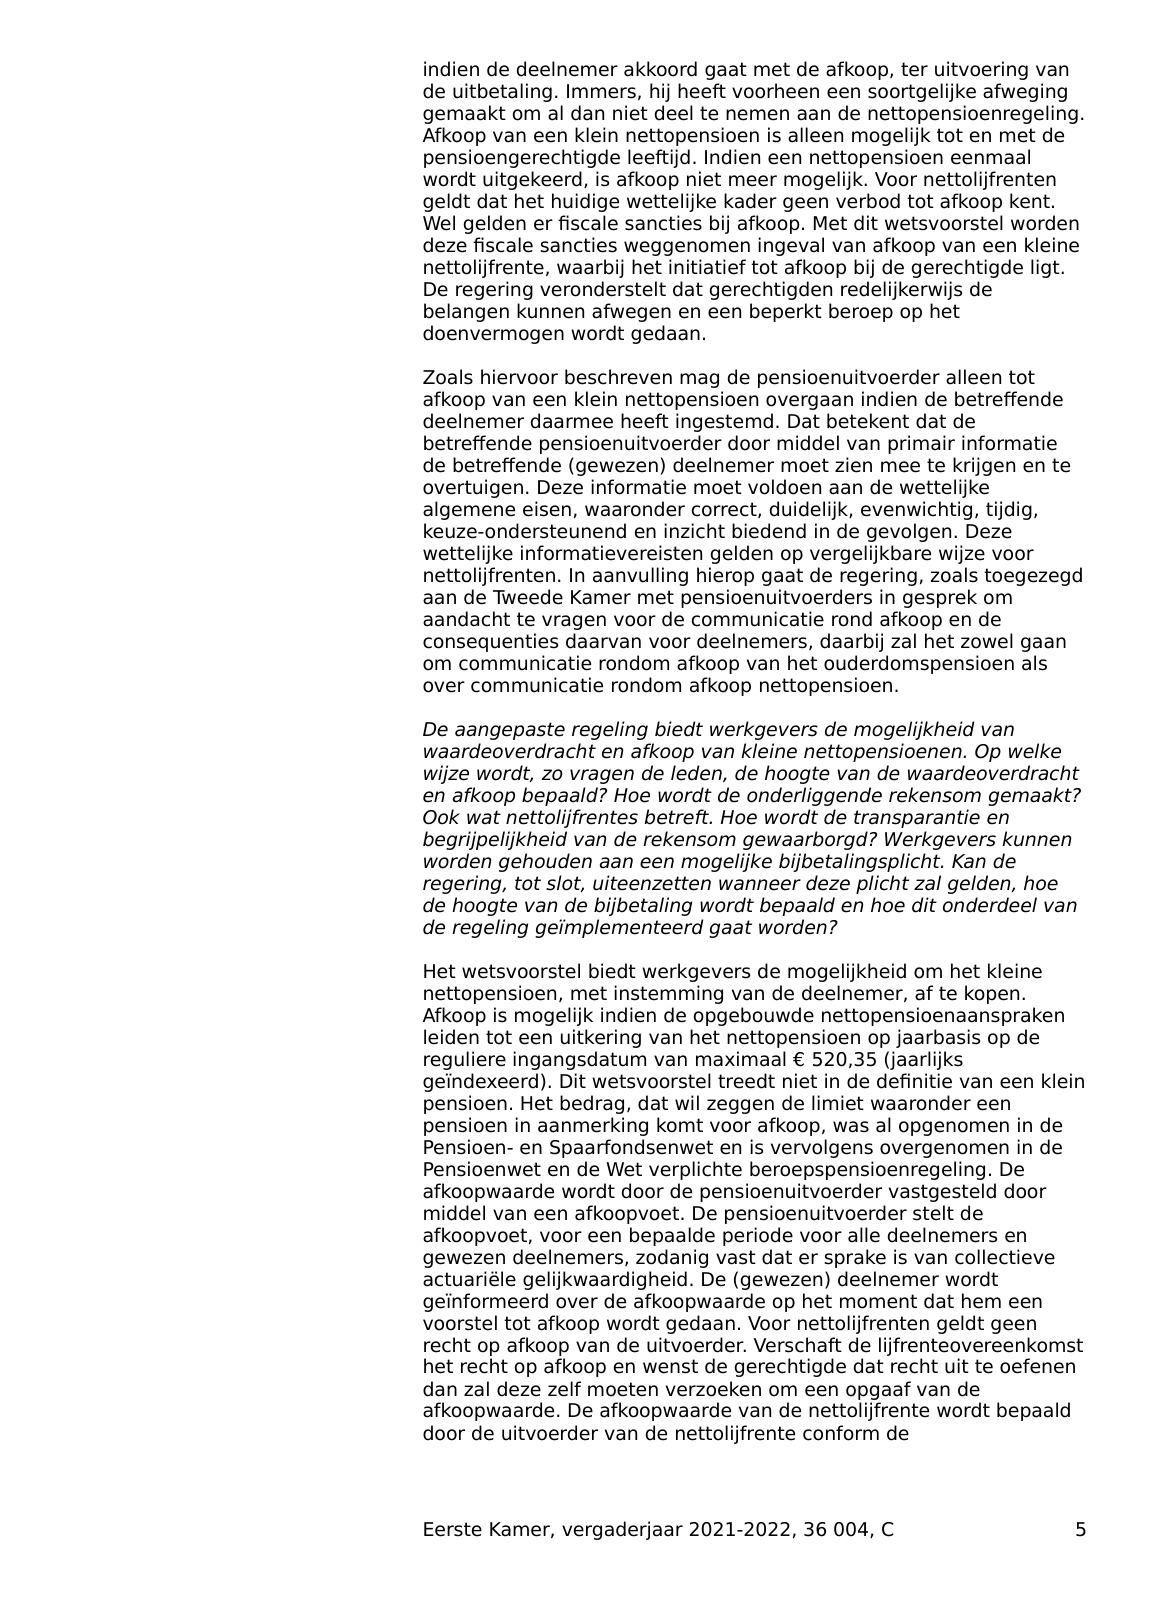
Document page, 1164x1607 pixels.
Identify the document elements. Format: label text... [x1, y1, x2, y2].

text Zoals hiervoor beschreven mag de pensioenuitvoerder alleen tot afkoop van een klein nettopensioen overgaan indien de betreffende deelnemer daarmee heeft ingestemd. Dat betekent dat de betreffende pensioenuitvoerder door middel van primair informatie de betreffende (gewezen) deelnemer moet zien mee te krijgen en te overtuigen. Deze informatie moet voldoen aan de wettelijke algemene eisen, waaronder correct, duidelijk, evenwichtig, tijdig, keuze-ondersteunend en inzicht biedend in de gevolgen. Deze wettelijke informatievereisten gelden op vergelijkbare wijze voor nettolijfrenten. In aanvulling hierop gaat de regering, zoals toegezegd aan de Tweede Kamer met pensioenuitvoerders in gesprek om aandacht te vragen voor de communicatie rond afkoop en de consequenties daarvan voor deelnemers, daarbij zal het zowel gaan om communicatie rondom afkoop van het ouderdomspensioen als over communicatie rondom afkoop nettopensioen. [422, 367, 1087, 697]
text indien de deelnemer akkoord gaat met de afkoop, ter uitvoering van de uitbetaling. Immers, hij heeft voorheen een soortgelijke afweging gemaakt om al dan niet deel te nemen aan de nettopensioenregeling. Afkoop van een klein nettopensioen is alleen mogelijk tot en met de pensioengerechtigde leeftijd. Indien een nettopensioen eenmaal wordt uitgekeerd, is afkoop niet meer mogelijk. Voor nettolijfrenten geldt dat het huidige wettelijke kader geen verbod tot afkoop kent. Wel gelden er fiscale sancties bij afkoop. Met dit wetsvoorstel worden deze fiscale sancties weggenomen ingeval van afkoop van een kleine nettolijfrente, waarbij het initiatief tot afkoop bij de gerechtigde ligt. De regering veronderstelt dat gerechtigden redelijkerwijs de belangen kunnen afwegen en een beperkt beroep op het doenvermogen wordt gedaan. [422, 59, 1087, 345]
text De aangepaste regeling biedt werkgevers de mogelijkheid van waardeoverdracht en afkoop van kleine nettopensioenen. Op welke wijze wordt, zo vragen de leden, de hoogte van de waardeoverdracht en afkoop bepaald? Hoe wordt de onderliggende rekensom gemaakt? Ook wat nettolijfrentes betreft. Hoe wordt de transparantie en begrijpelijkheid van de rekensom gewaarborgd? Werkgevers kunnen worden gehouden aan een mogelijke bijbetalingsplicht. Kan de regering, tot slot, uiteenzetten wanneer deze plicht zal gelden, hoe de hoogte van de bijbetaling wordt bepaald en hoe dit onderdeel van de regeling geïmplementeerd gaat worden? [422, 719, 1087, 939]
text Het wetsvoorstel biedt werkgevers de mogelijkheid om het kleine nettopensioen, met instemming van de deelnemer, af te kopen. Afkoop is mogelijk indien de opgebouwde nettopensioenaanspraken leiden tot een uitkering van het nettopensioen op jaarbasis op de reguliere ingangsdatum van maximaal € 520,35 (jaarlijks geïndexeerd). Dit wetsvoorstel treedt niet in de definitie van een klein pensioen. Het bedrag, dat wil zeggen de limiet waaronder een pensioen in aanmerking komt voor afkoop, was al opgenomen in de Pensioen- en Spaarfondsenwet en is vervolgens overgenomen in de Pensioenwet en de Wet verplichte beroepspensioenregeling. De afkoopwaarde wordt door de pensioenuitvoerder vastgesteld door middel van een afkoopvoet. De pensioenuitvoerder stelt de afkoopvoet, voor een bepaalde periode voor alle deelnemers en gewezen deelnemers, zodanig vast dat er sprake is van collectieve actuariële gelijkwaardigheid. De (gewezen) deelnemer wordt geïnformeerd over de afkoopwaarde op het moment dat hem een voorstel tot afkoop wordt gedaan. Voor nettolijfrenten geldt geen recht op afkoop van de uitvoerder. Verschaft de lijfrenteovereenkomst het recht op afkoop en wenst de gerechtigde dat recht uit te oefenen dan zal deze zelf moeten verzoeken om een opgaaf van de afkoopwaarde. De afkoopwaarde van de nettolijfrente wordt bepaald door de uitvoerder van de nettolijfrente conform de [422, 961, 1087, 1444]
